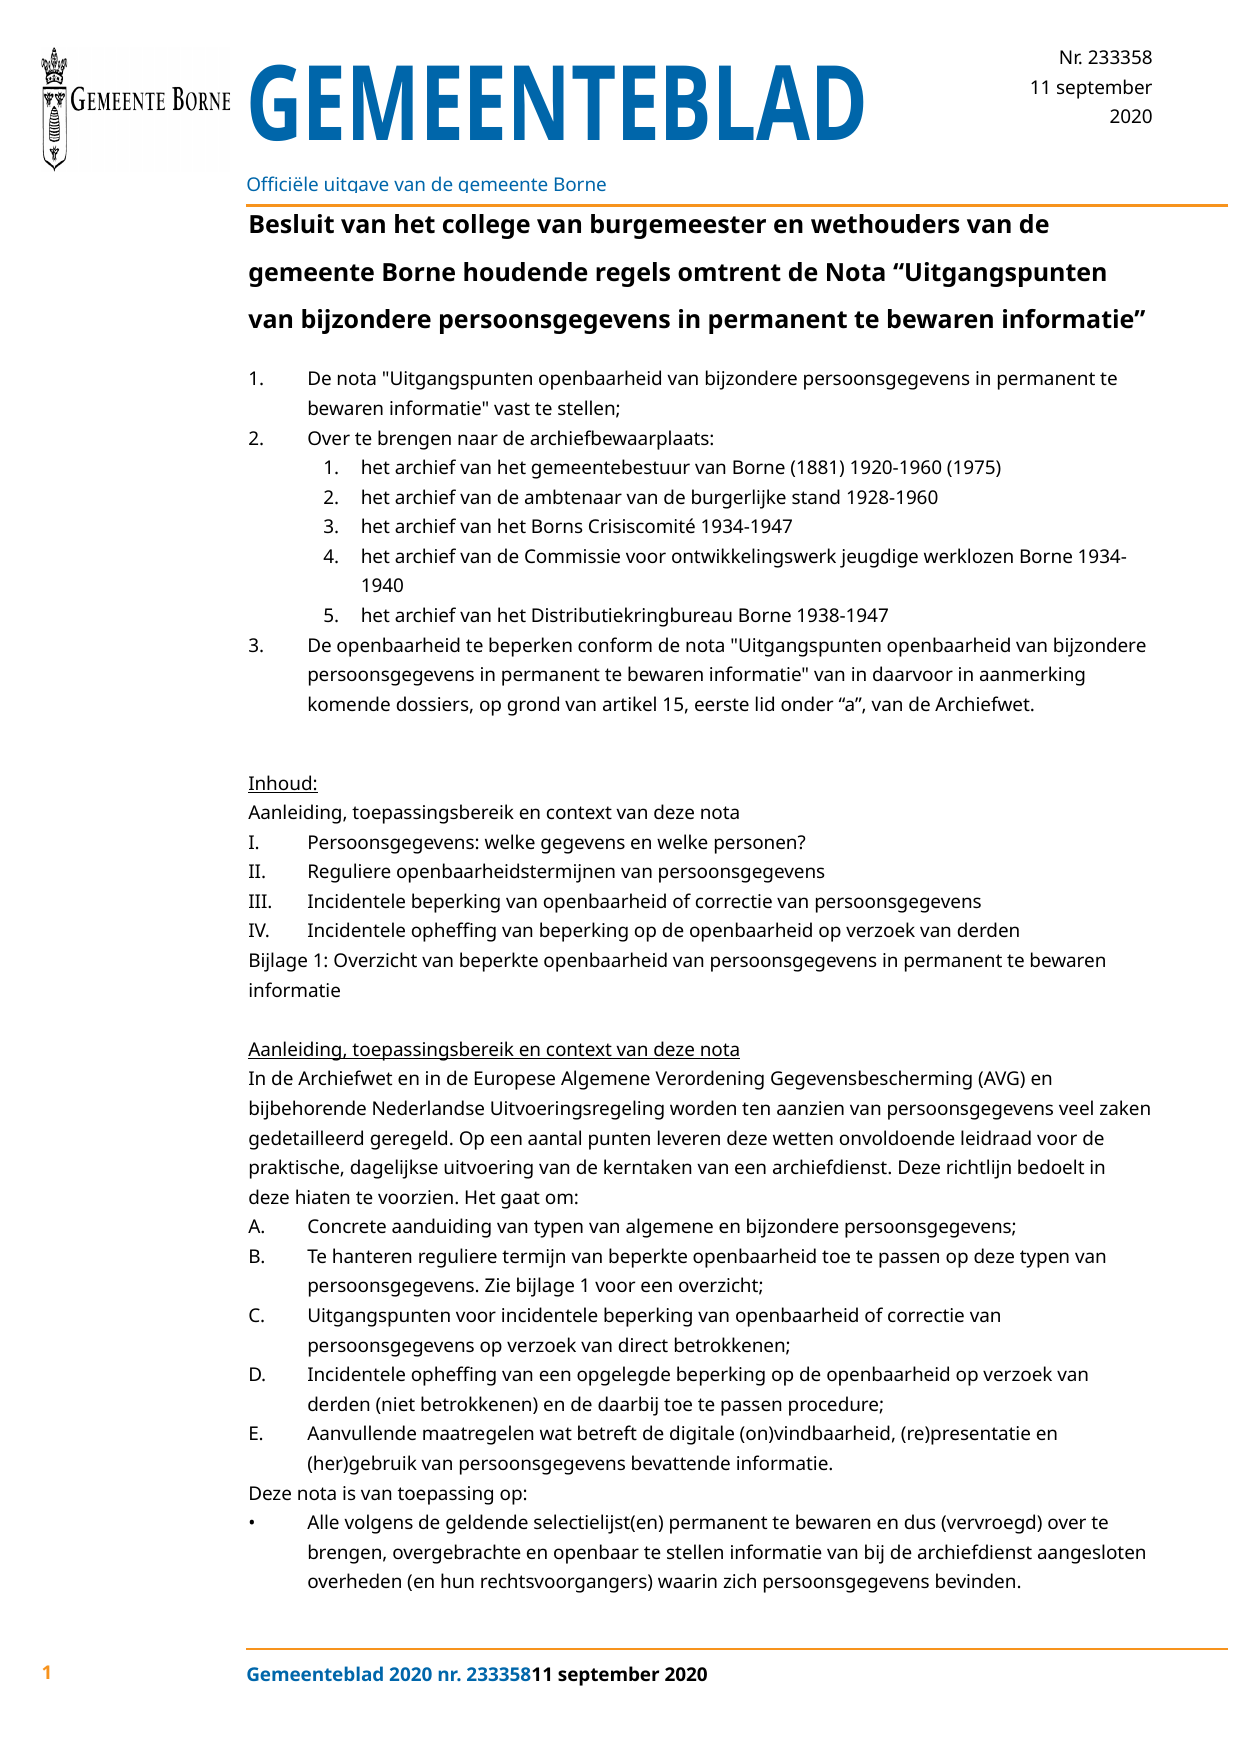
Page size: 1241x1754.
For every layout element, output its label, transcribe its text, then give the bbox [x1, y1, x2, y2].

list Incidentele opheffing van beperking op de openbaarheid op verzoek van derden [248, 918, 1152, 943]
text In de Archiefwet en in de Europese Algemene Verordening Gegevensbescherming (AVG) en bijbehorende Nederlandse Uitvoeringsregeling worden ten aanzien van persoonsgegevens veel zaken gedetailleerd geregeld. Op een aantal punten leveren deze wetten onvoldoende leidraad voor de praktische, dagelijkse uitvoering van de kerntaken van een archiefdienst. Deze richtlijn bedoelt in deze hiaten te voorzien. Het gaat om: [248, 1066, 1152, 1210]
list het archief van de Commissie voor ontwikkelingswerk jeugdige werklozen Borne 1934-1940 [323, 543, 1152, 598]
list het archief van het Borns Crisiscomité 1934-1947 [323, 513, 1152, 539]
text Bijlage 1: Overzicht van beperkte openbaarheid van persoonsgegevens in permanent te bewaren [248, 947, 1152, 973]
text Deze nota is van toepassing op: [248, 1480, 1152, 1506]
list het archief van het gemeentebestuur van Borne (1881) 1920-1960 (1975) [323, 454, 1152, 480]
list Reguliere openbaarheidstermijnen van persoonsgegevens [248, 858, 1152, 884]
list Alle volgens de geldende selectielijst(en) permanent te bewaren en dus (vervroegd) over te brengen, overgebrachte en openbaar te stellen informatie van bij de archiefdienst aangesloten overheden (en hun rechtsvoorgangers) waarin zich persoonsgegevens bevinden. [248, 1509, 1152, 1594]
text informatie [248, 977, 1152, 1003]
text Aanleiding, toepassingsbereik en context van deze nota [248, 799, 1152, 825]
list Uitgangspunten voor incidentele beperking van openbaarheid of correctie van persoonsgegevens op verzoek van direct betrokkenen; [248, 1302, 1152, 1358]
list Aanvullende maatregelen wat betreft de digitale (on)vindbaarheid, (re)presentatie en (her)gebruik van persoonsgegevens bevattende informatie. [248, 1421, 1152, 1476]
list De openbaarheid te beperken conform de nota "Uitgangspunten openbaarheid van bijzondere persoonsgegevens in permanent te bewaren informatie" van in daarvoor in aanmerking komende dossiers, op grond van artikel 15, eerste lid onder “a”, van de Archiefwet. [248, 632, 1152, 717]
text Aanleiding, toepassingsbereik en context van deze nota [248, 1036, 1152, 1062]
list Persoonsgegevens: welke gegevens en welke personen? [248, 829, 1152, 855]
list Concrete aanduiding van typen van algemene en bijzondere persoonsgegevens; [248, 1213, 1152, 1239]
list het archief van de ambtenaar van de burgerlijke stand 1928-1960 [323, 484, 1152, 509]
text Inhoud: [248, 770, 1152, 796]
text Besluit van het college van burgemeester en wethouders van de gemeente Borne houdende regels omtrent de Nota “Uitgangspunten van bijzondere persoonsgegevens in permanent te bewaren informatie” [248, 207, 1152, 336]
list Incidentele beperking van openbaarheid of correctie van persoonsgegevens [248, 888, 1152, 914]
list Over te brengen naar de archiefbewaarplaats: [248, 425, 1152, 450]
list De nota "Uitgangspunten openbaarheid van bijzondere persoonsgegevens in permanent te bewaren informatie" vast te stellen; [248, 366, 1152, 421]
list Incidentele opheffing van een opgelegde beperking op de openbaarheid op verzoek van derden (niet betrokkenen) en de daarbij toe te passen procedure; [248, 1361, 1152, 1417]
picture [41, 47, 231, 172]
list Te hanteren reguliere termijn van beperkte openbaarheid toe te passen op deze typen van persoonsgegevens. Zie bijlage 1 voor een overzicht; [248, 1243, 1152, 1298]
list het archief van het Distributiekringbureau Borne 1938-1947 [323, 602, 1152, 628]
